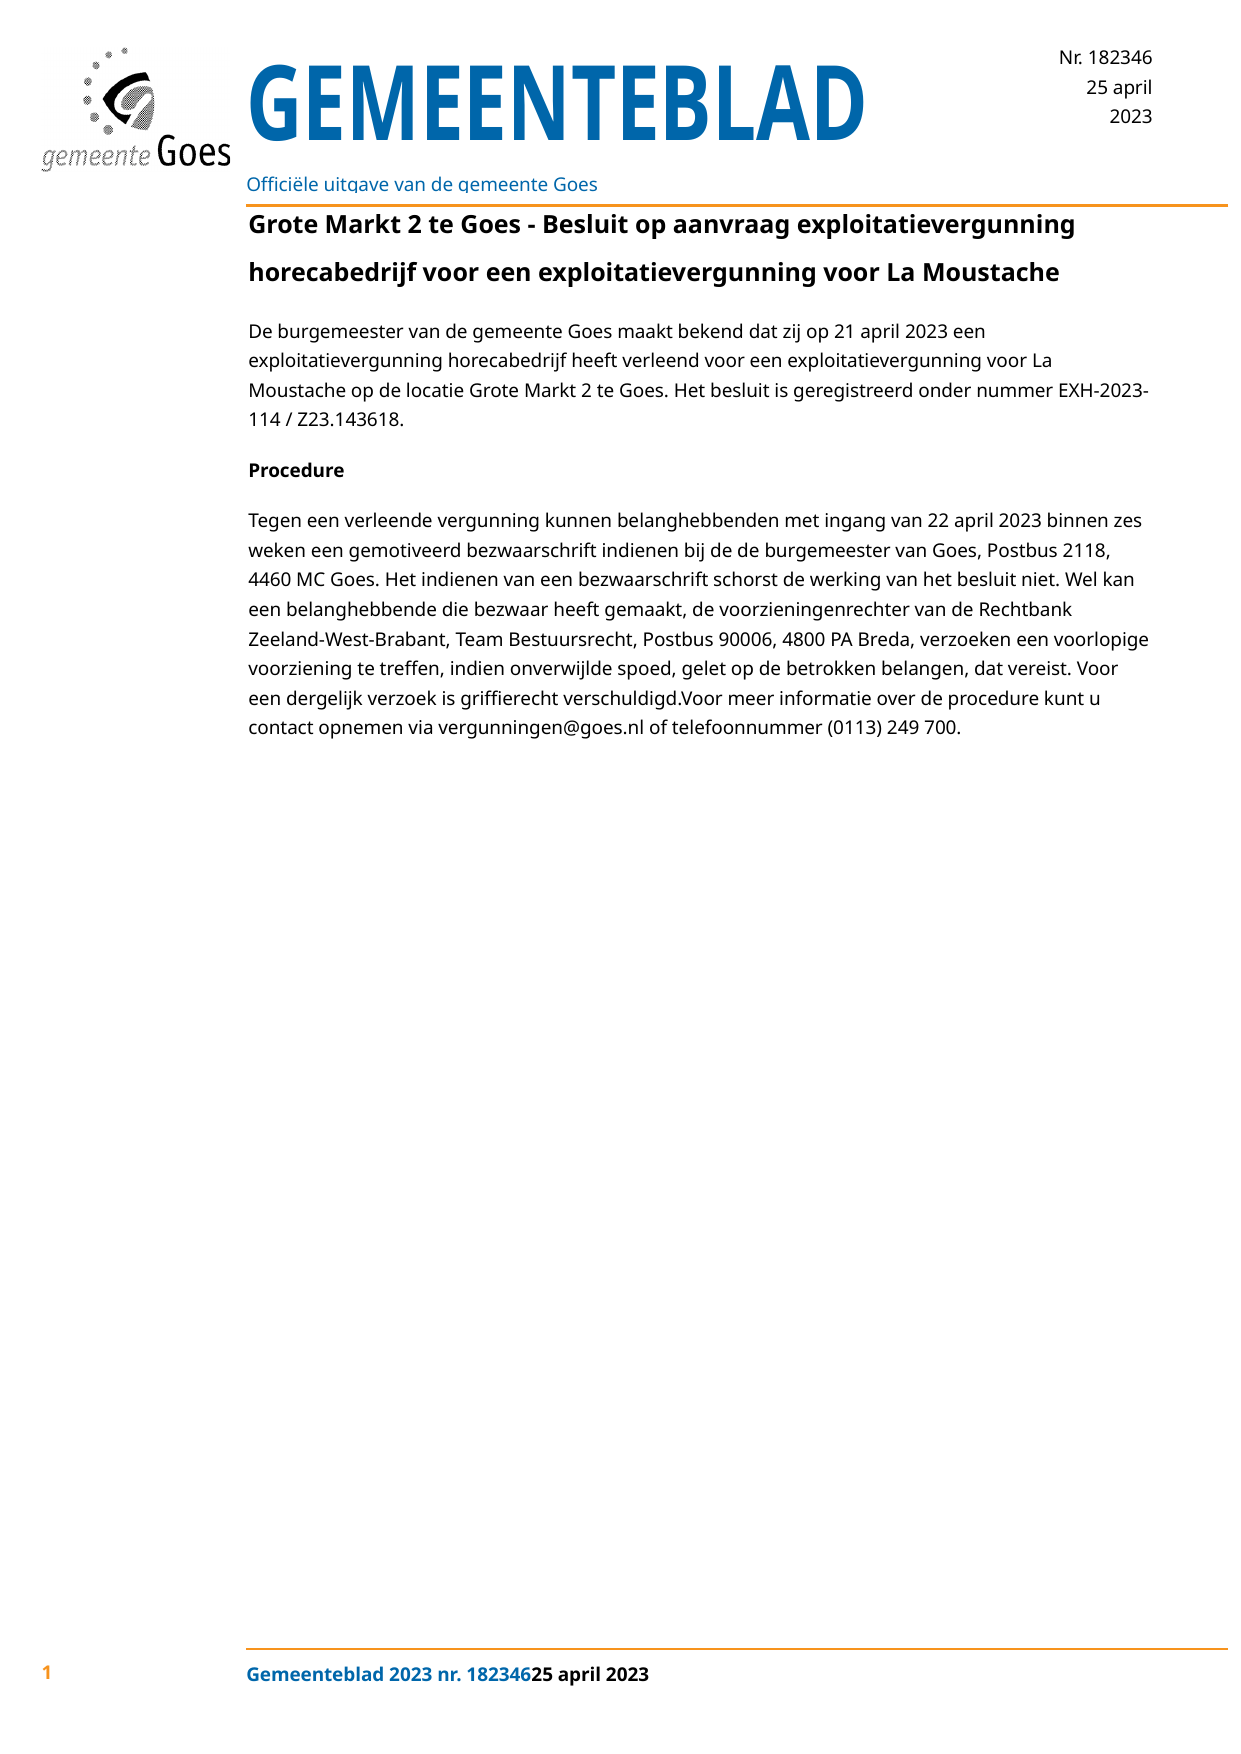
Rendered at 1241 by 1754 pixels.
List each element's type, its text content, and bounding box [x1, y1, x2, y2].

picture [41, 47, 231, 172]
text Procedure [248, 457, 1152, 483]
text De burgemeester van de gemeente Goes maakt bekend dat zij op 21 april 2023 een exploitatievergunning horecabedrijf heeft verleend voor een exploitatievergunning voor La Moustache op de locatie Grote Markt 2 te Goes. Het besluit is geregistreerd onder nummer EXH-2023-114 / Z23.143618. [248, 318, 1152, 432]
text Tegen een verleende vergunning kunnen belanghebbenden met ingang van 22 april 2023 binnen zes weken een gemotiveerd bezwaarschrift indienen bij de de burgemeester van Goes, Postbus 2118, 4460 MC Goes. Het indienen van een bezwaarschrift schorst de werking van het besluit niet. Wel kan een belanghebbende die bezwaar heeft gemaakt, de voorzieningenrechter van de Rechtbank Zeeland-West-Brabant, Team Bestuursrecht, Postbus 90006, 4800 PA Breda, verzoeken een voorlopige voorziening te treffen, indien onverwijlde spoed, gelet op de betrokken belangen, dat vereist. Voor een dergelijk verzoek is griffierecht verschuldigd.Voor meer informatie over de procedure kunt u contact opnemen via vergunningen@goes.nl of telefoonnummer (0113) 249 700. [248, 507, 1152, 740]
text Grote Markt 2 te Goes - Besluit op aanvraag exploitatievergunning horecabedrijf voor een exploitatievergunning voor La Moustache [248, 207, 1152, 288]
